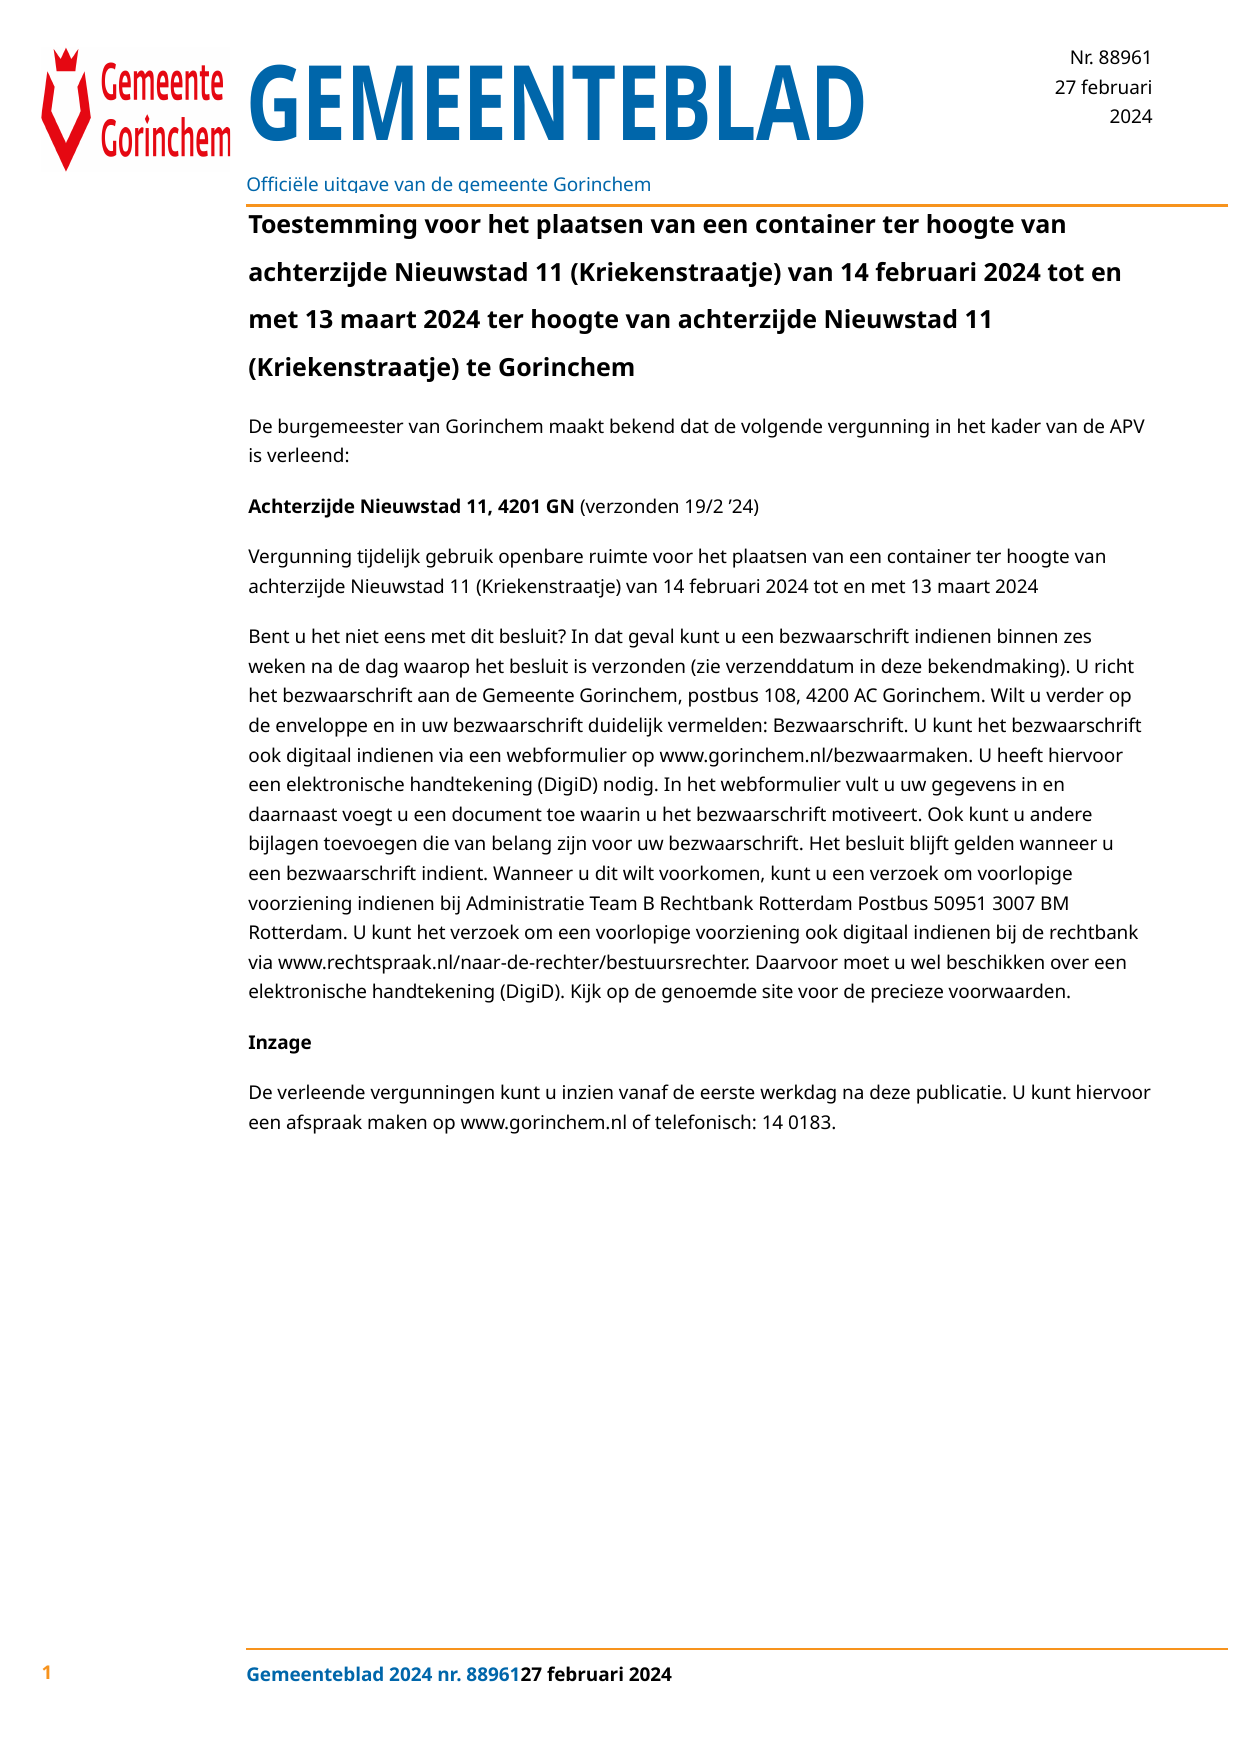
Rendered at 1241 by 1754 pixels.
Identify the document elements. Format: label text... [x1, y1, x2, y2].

text Inzage [248, 1029, 1152, 1055]
text Vergunning tijdelijk gebruik openbare ruimte voor het plaatsen van een container ter hoogte van achterzijde Nieuwstad 11 (Kriekenstraatje) van 14 februari 2024 tot en met 13 maart 2024 [248, 543, 1152, 599]
text Bent u het niet eens met dit besluit? In dat geval kunt u een bezwaarschrift indienen binnen zes weken na de dag waarop het besluit is verzonden (zie verzenddatum in deze bekendmaking). U richt het bezwaarschrift aan de Gemeente Gorinchem, postbus 108, 4200 AC Gorinchem. Wilt u verder op de enveloppe en in uw bezwaarschrift duidelijk vermelden: Bezwaarschrift. U kunt het bezwaarschrift ook digitaal indienen via een webformulier op www.gorinchem.nl/bezwaarmaken. U heeft hiervoor een elektronische handtekening (DigiD) nodig. In het webformulier vult u uw gegevens in en daarnaast voegt u een document toe waarin u het bezwaarschrift motiveert. Ook kunt u andere bijlagen toevoegen die van belang zijn voor uw bezwaarschrift. Het besluit blijft gelden wanneer u een bezwaarschrift indient. Wanneer u dit wilt voorkomen, kunt u een verzoek om voorlopige voorziening indienen bij Administratie Team B Rechtbank Rotterdam Postbus 50951 3007 BM Rotterdam. U kunt het verzoek om een voorlopige voorziening ook digitaal indienen bij de rechtbank via www.rechtspraak.nl/naar-de-rechter/bestuursrechter. Daarvoor moet u wel beschikken over een elektronische handtekening (DigiD). Kijk op de genoemde site voor de precieze voorwaarden. [248, 623, 1152, 1004]
text De verleende vergunningen kunt u inzien vanaf de eerste werkdag na deze publicatie. U kunt hiervoor een afspraak maken op www.gorinchem.nl of telefonisch: 14 0183. [248, 1079, 1152, 1135]
text De burgemeester van Gorinchem maakt bekend dat de volgende vergunning in het kader van de APV is verleend: [248, 413, 1152, 468]
text Toestemming voor het plaatsen van een container ter hoogte van achterzijde Nieuwstad 11 (Kriekenstraatje) van 14 februari 2024 tot en met 13 maart 2024 ter hoogte van achterzijde Nieuwstad 11 (Kriekenstraatje) te Gorinchem [248, 207, 1152, 384]
picture [41, 47, 231, 172]
text Achterzijde Nieuwstad 11, 4201 GN (verzonden 19/2 ’24) [248, 493, 1152, 519]
